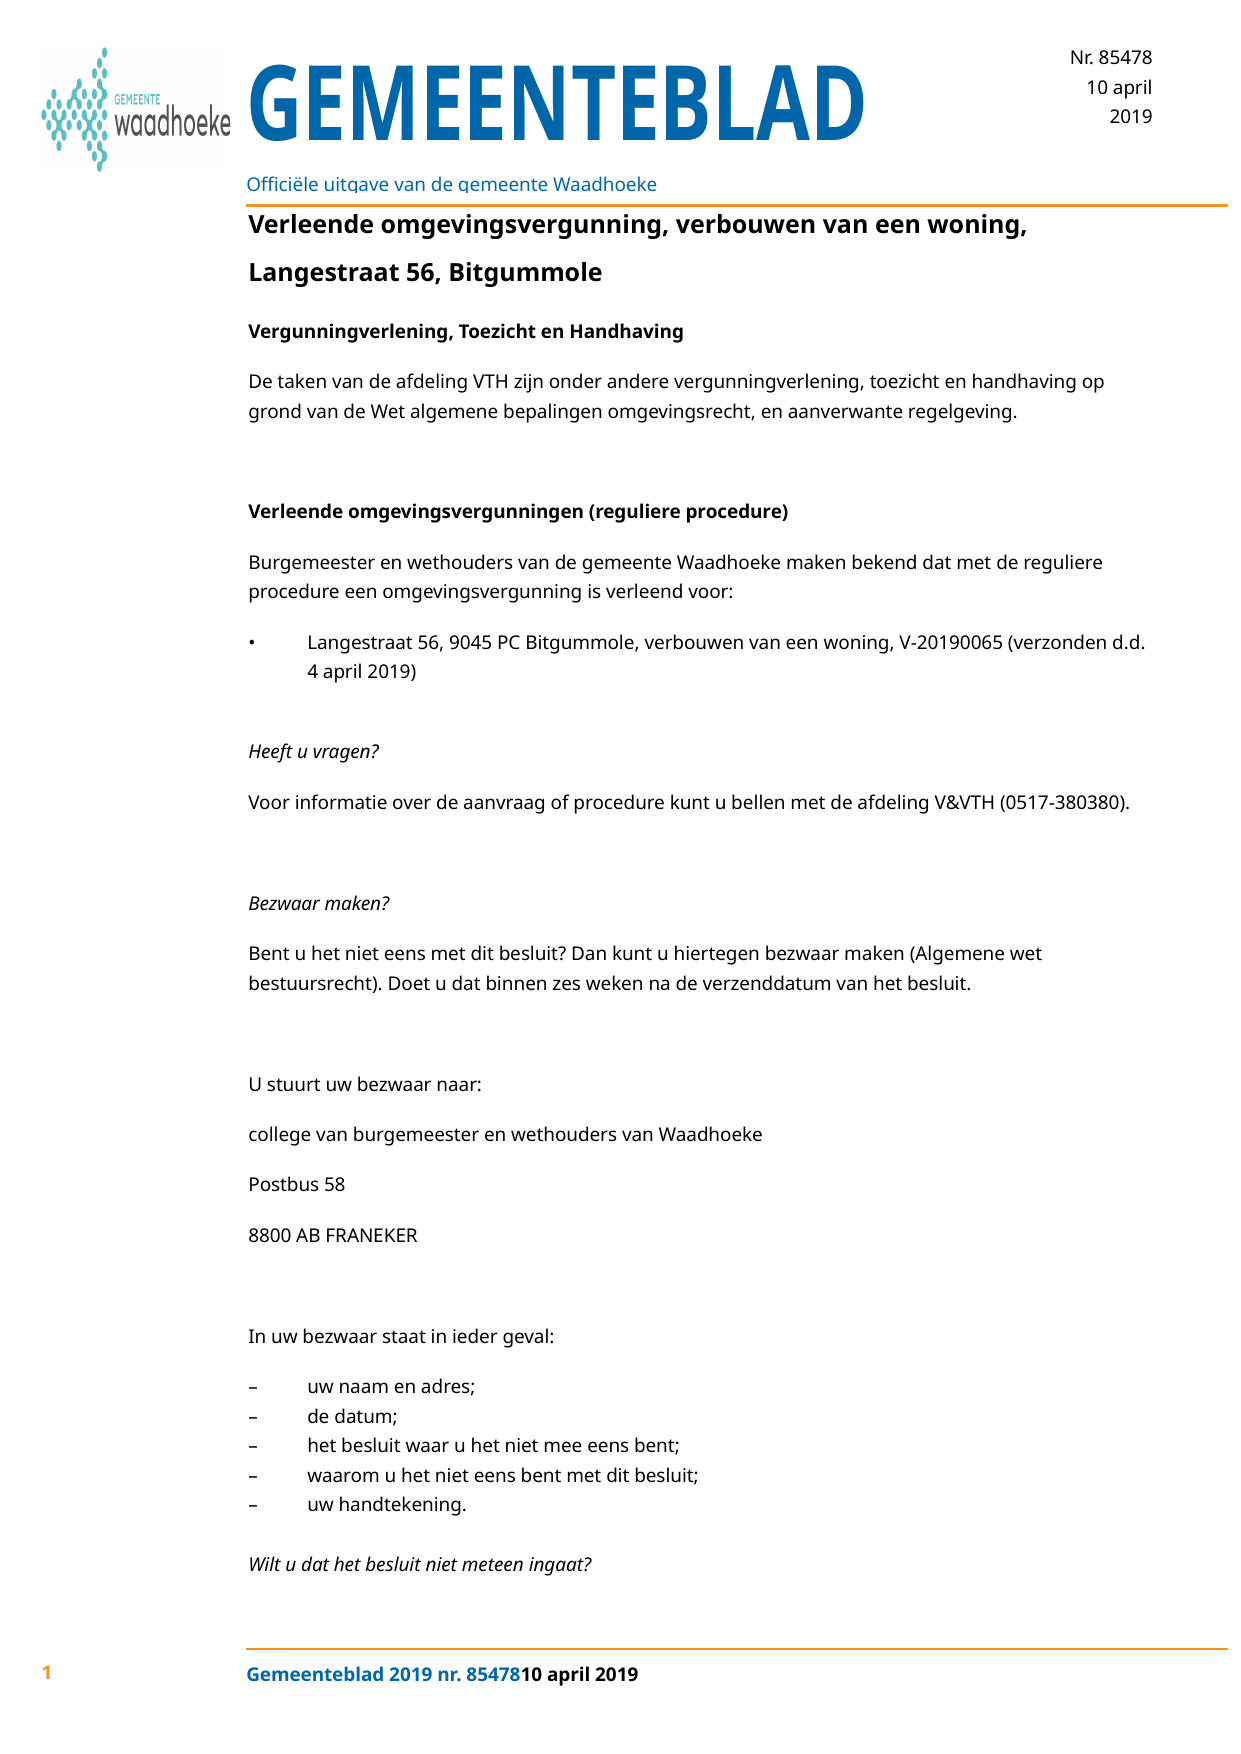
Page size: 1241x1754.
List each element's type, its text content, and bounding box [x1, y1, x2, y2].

text Burgemeester en wethouders van de gemeente Waadhoeke maken bekend dat met de reguliere procedure een omgevingsvergunning is verleend voor: [248, 549, 1152, 604]
list Langestraat 56, 9045 PC Bitgummole, verbouwen van een woning, V-20190065 (verzonden d.d. 4 april 2019) [248, 629, 1152, 684]
text Heeft u vragen? [248, 739, 1152, 764]
text De taken van de afdeling VTH zijn onder andere vergunningverlening, toezicht en handhaving op grond van de Wet algemene bepalingen omgevingsrecht, en aanverwante regelgeving. [248, 368, 1152, 424]
list de datum; [248, 1403, 1152, 1429]
text Postbus 58 [248, 1172, 1152, 1197]
text Verleende omgevingsvergunning, verbouwen van een woning, Langestraat 56, Bitgummole [248, 207, 1152, 288]
text Bezwaar maken? [248, 890, 1152, 916]
text Wilt u dat het besluit niet meteen ingaat? [248, 1551, 1152, 1577]
list waarom u het niet eens bent met dit besluit; [248, 1462, 1152, 1488]
text college van burgemeester en wethouders van Waadhoeke [248, 1121, 1152, 1147]
text Vergunningverlening, Toezicht en Handhaving [248, 318, 1152, 344]
text 8800 AB FRANEKER [248, 1222, 1152, 1248]
list uw naam en adres; [248, 1373, 1152, 1399]
text In uw bezwaar staat in ieder geval: [248, 1323, 1152, 1349]
list het besluit waar u het niet mee eens bent; [248, 1432, 1152, 1458]
text Voor informatie over de aanvraag of procedure kunt u bellen met de afdeling V&VTH (0517-380380). [248, 789, 1152, 815]
list uw handtekening. [248, 1492, 1152, 1517]
text Verleende omgevingsvergunningen (reguliere procedure) [248, 499, 1152, 524]
picture [41, 47, 231, 172]
text U stuurt uw bezwaar naar: [248, 1071, 1152, 1097]
text Bent u het niet eens met dit besluit? Dan kunt u hiertegen bezwaar maken (Algemene wet bestuursrecht). Doet u dat binnen zes weken na de verzenddatum van het besluit. [248, 940, 1152, 996]
